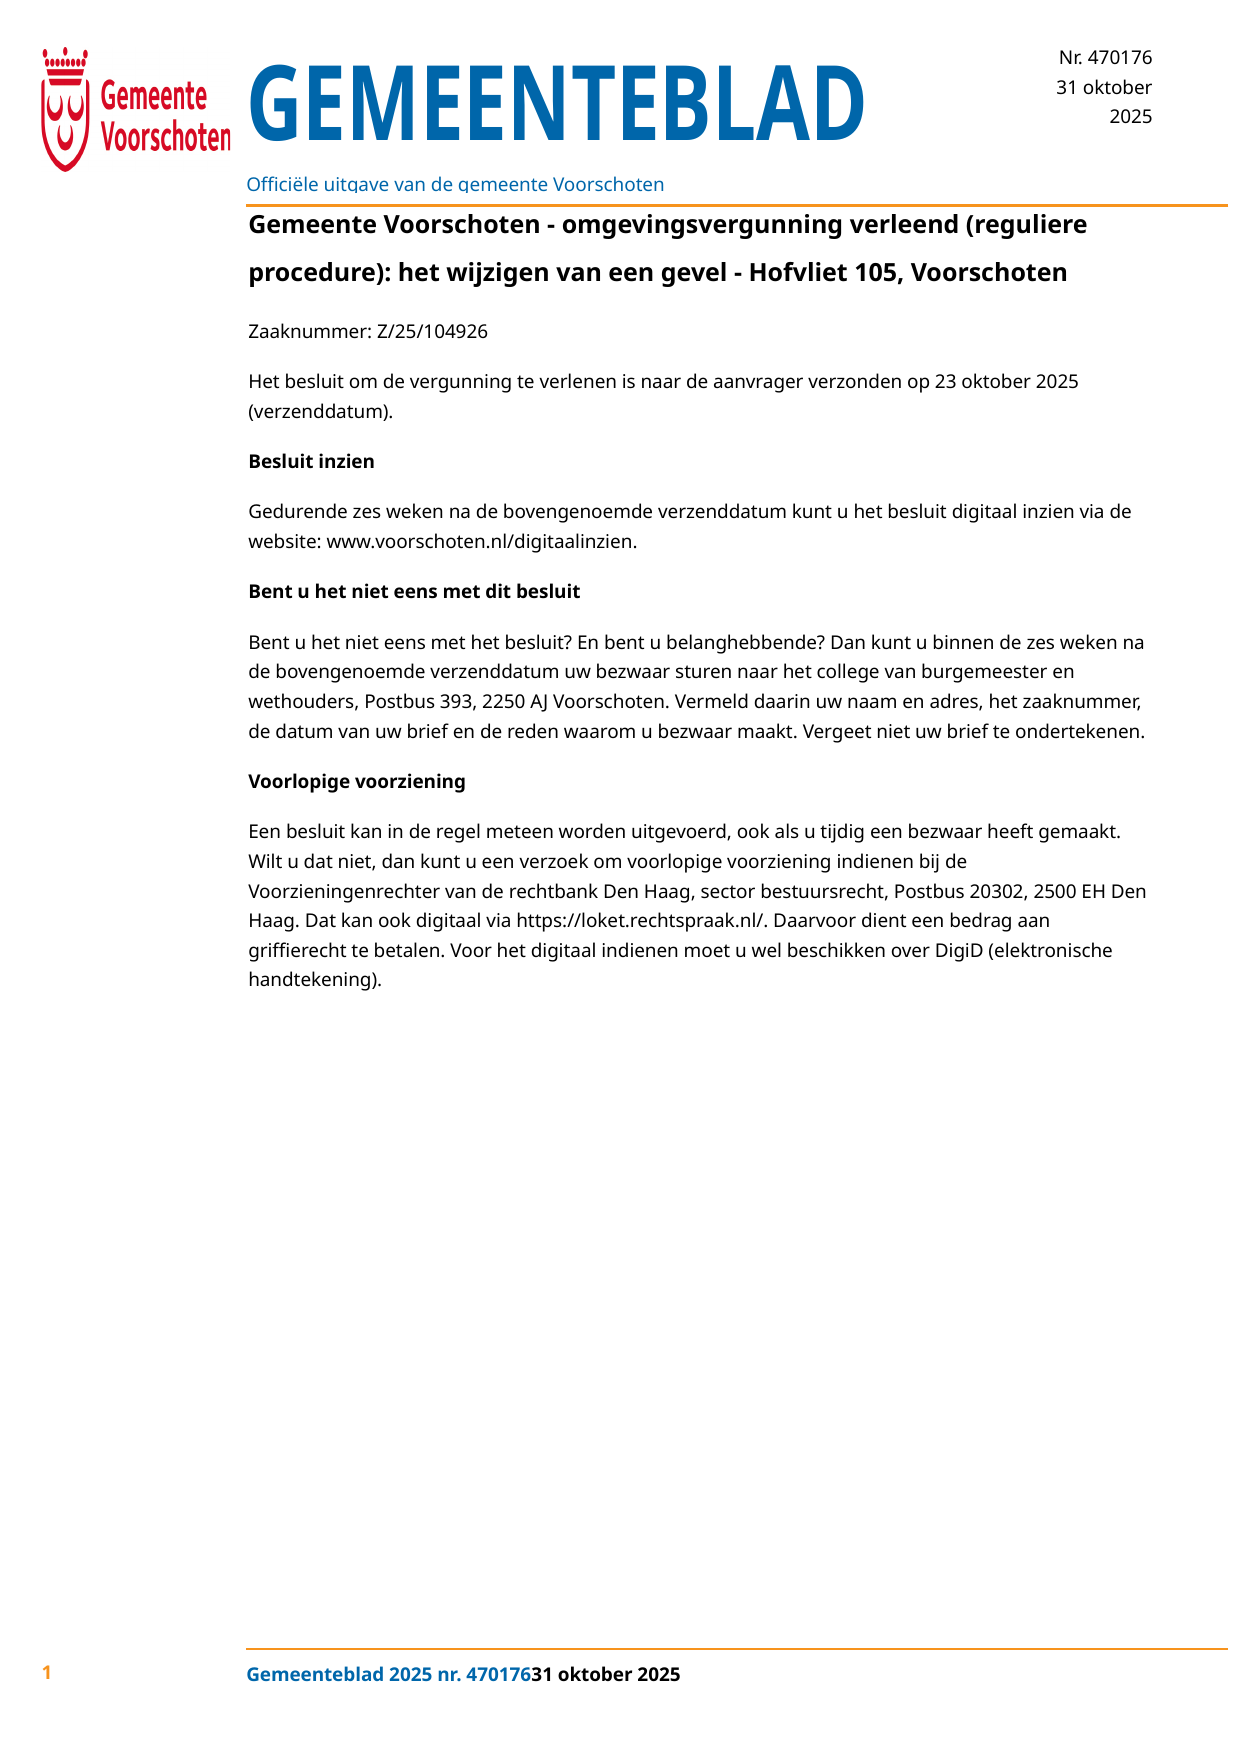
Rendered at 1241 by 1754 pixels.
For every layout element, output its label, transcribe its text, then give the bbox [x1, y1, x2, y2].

text Bent u het niet eens met het besluit? En bent u belanghebbende? Dan kunt u binnen de zes weken na de bovengenoemde verzenddatum uw bezwaar sturen naar het college van burgemeester en wethouders, Postbus 393, 2250 AJ Voorschoten. Vermeld daarin uw naam en adres, het zaaknummer, de datum van uw brief en de reden waarom u bezwaar maakt. Vergeet niet uw brief te ondertekenen. [248, 629, 1152, 744]
picture [41, 47, 231, 172]
text Bent u het niet eens met dit besluit [248, 579, 1152, 604]
text Het besluit om de vergunning te verlenen is naar de aanvrager verzonden op 23 oktober 2025 (verzenddatum). [248, 368, 1152, 424]
text Gedurende zes weken na de bovengenoemde verzenddatum kunt u het besluit digitaal inzien via de website: www.voorschoten.nl/digitaalinzien. [248, 499, 1152, 554]
text Besluit inzien [248, 448, 1152, 474]
text Voorlopige voorziening [248, 768, 1152, 794]
text Gemeente Voorschoten - omgevingsvergunning verleend (reguliere procedure): het wijzigen van een gevel - Hofvliet 105, Voorschoten [248, 207, 1152, 288]
text Een besluit kan in de regel meteen worden uitgevoerd, ook als u tijdig een bezwaar heeft gemaakt. Wilt u dat niet, dan kunt u een verzoek om voorlopige voorziening indienen bij de Voorzieningenrechter van de rechtbank Den Haag, sector bestuursrecht, Postbus 20302, 2500 EH Den Haag. Dat kan ook digitaal via https://loket.rechtspraak.nl/. Daarvoor dient een bedrag aan griffierecht te betalen. Voor het digitaal indienen moet u wel beschikken over DigiD (elektronische handtekening). [248, 819, 1152, 992]
text Zaaknummer: Z/25/104926 [248, 318, 1152, 344]
